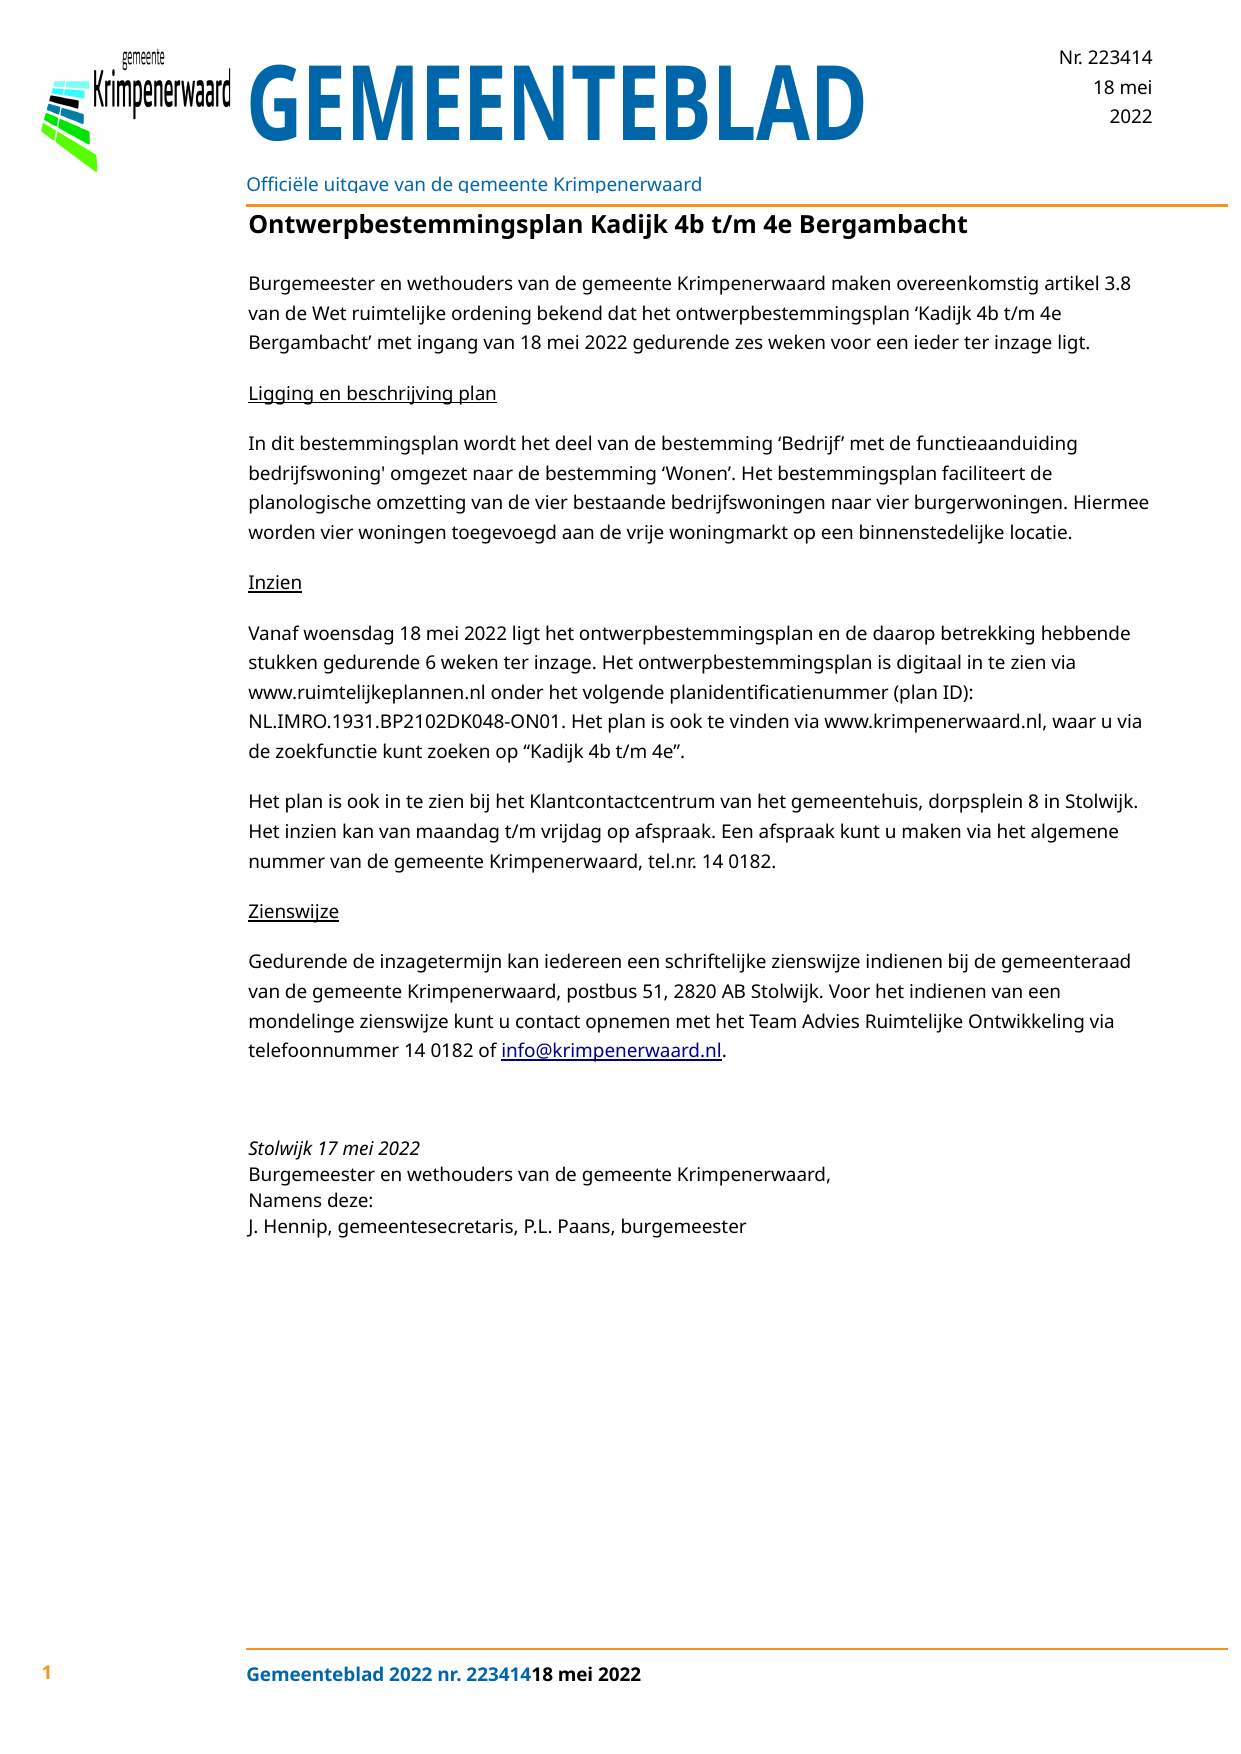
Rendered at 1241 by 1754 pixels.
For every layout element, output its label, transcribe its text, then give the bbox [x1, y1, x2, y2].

text Ontwerpbestemmingsplan Kadijk 4b t/m 4e Bergambacht [248, 207, 1152, 241]
text Ligging en beschrijving plan [248, 380, 1152, 406]
text Vanaf woensdag 18 mei 2022 ligt het ontwerpbestemmingsplan en de daarop betrekking hebbende stukken gedurende 6 weken ter inzage. Het ontwerpbestemmingsplan is digitaal in te zien via www.ruimtelijkeplannen.nl onder het volgende planidentificatienummer (plan ID): NL.IMRO.1931.BP2102DK048-ON01. Het plan is ook te vinden via www.krimpenerwaard.nl, waar u via de zoekfunctie kunt zoeken op “Kadijk 4b t/m 4e”. [248, 620, 1152, 764]
text In dit bestemmingsplan wordt het deel van de bestemming ‘Bedrijf’ met de functieaanduiding bedrijfswoning' omgezet naar de bestemming ‘Wonen’. Het bestemmingsplan faciliteert de planologische omzetting van de vier bestaande bedrijfswoningen naar vier burgerwoningen. Hiermee worden vier woningen toegevoegd aan de vrije woningmarkt op een binnenstedelijke locatie. [248, 430, 1152, 545]
text Stolwijk 17 mei 2022 [248, 1136, 1152, 1161]
text Het plan is ook in te zien bij het Klantcontactcentrum van het gemeentehuis, dorpsplein 8 in Stolwijk. Het inzien kan van maandag t/m vrijdag op afspraak. Een afspraak kunt u maken via het algemene nummer van de gemeente Krimpenerwaard, tel.nr. 14 0182. [248, 789, 1152, 873]
text Inzien [248, 569, 1152, 595]
text Burgemeester en wethouders van de gemeente Krimpenerwaard maken overeenkomstig artikel 3.8 van de Wet ruimtelijke ordening bekend dat het ontwerpbestemmingsplan ‘Kadijk 4b t/m 4e Bergambacht’ met ingang van 18 mei 2022 gedurende zes weken voor een ieder ter inzage ligt. [248, 270, 1152, 355]
text Zienswijze [248, 898, 1152, 924]
text J. Hennip, gemeentesecretaris, P.L. Paans, burgemeester [248, 1213, 1152, 1238]
picture [41, 47, 231, 172]
text Burgemeester en wethouders van de gemeente Krimpenerwaard, [248, 1161, 1152, 1187]
text Namens deze: [248, 1187, 1152, 1213]
text Gedurende de inzagetermijn kan iedereen een schriftelijke zienswijze indienen bij de gemeenteraad van de gemeente Krimpenerwaard, postbus 51, 2820 AB Stolwijk. Voor het indienen van een mondelinge zienswijze kunt u contact opnemen met het Team Advies Ruimtelijke Ontwikkeling via telefoonnummer 14 0182 of info@krimpenerwaard.nl. [248, 949, 1152, 1063]
